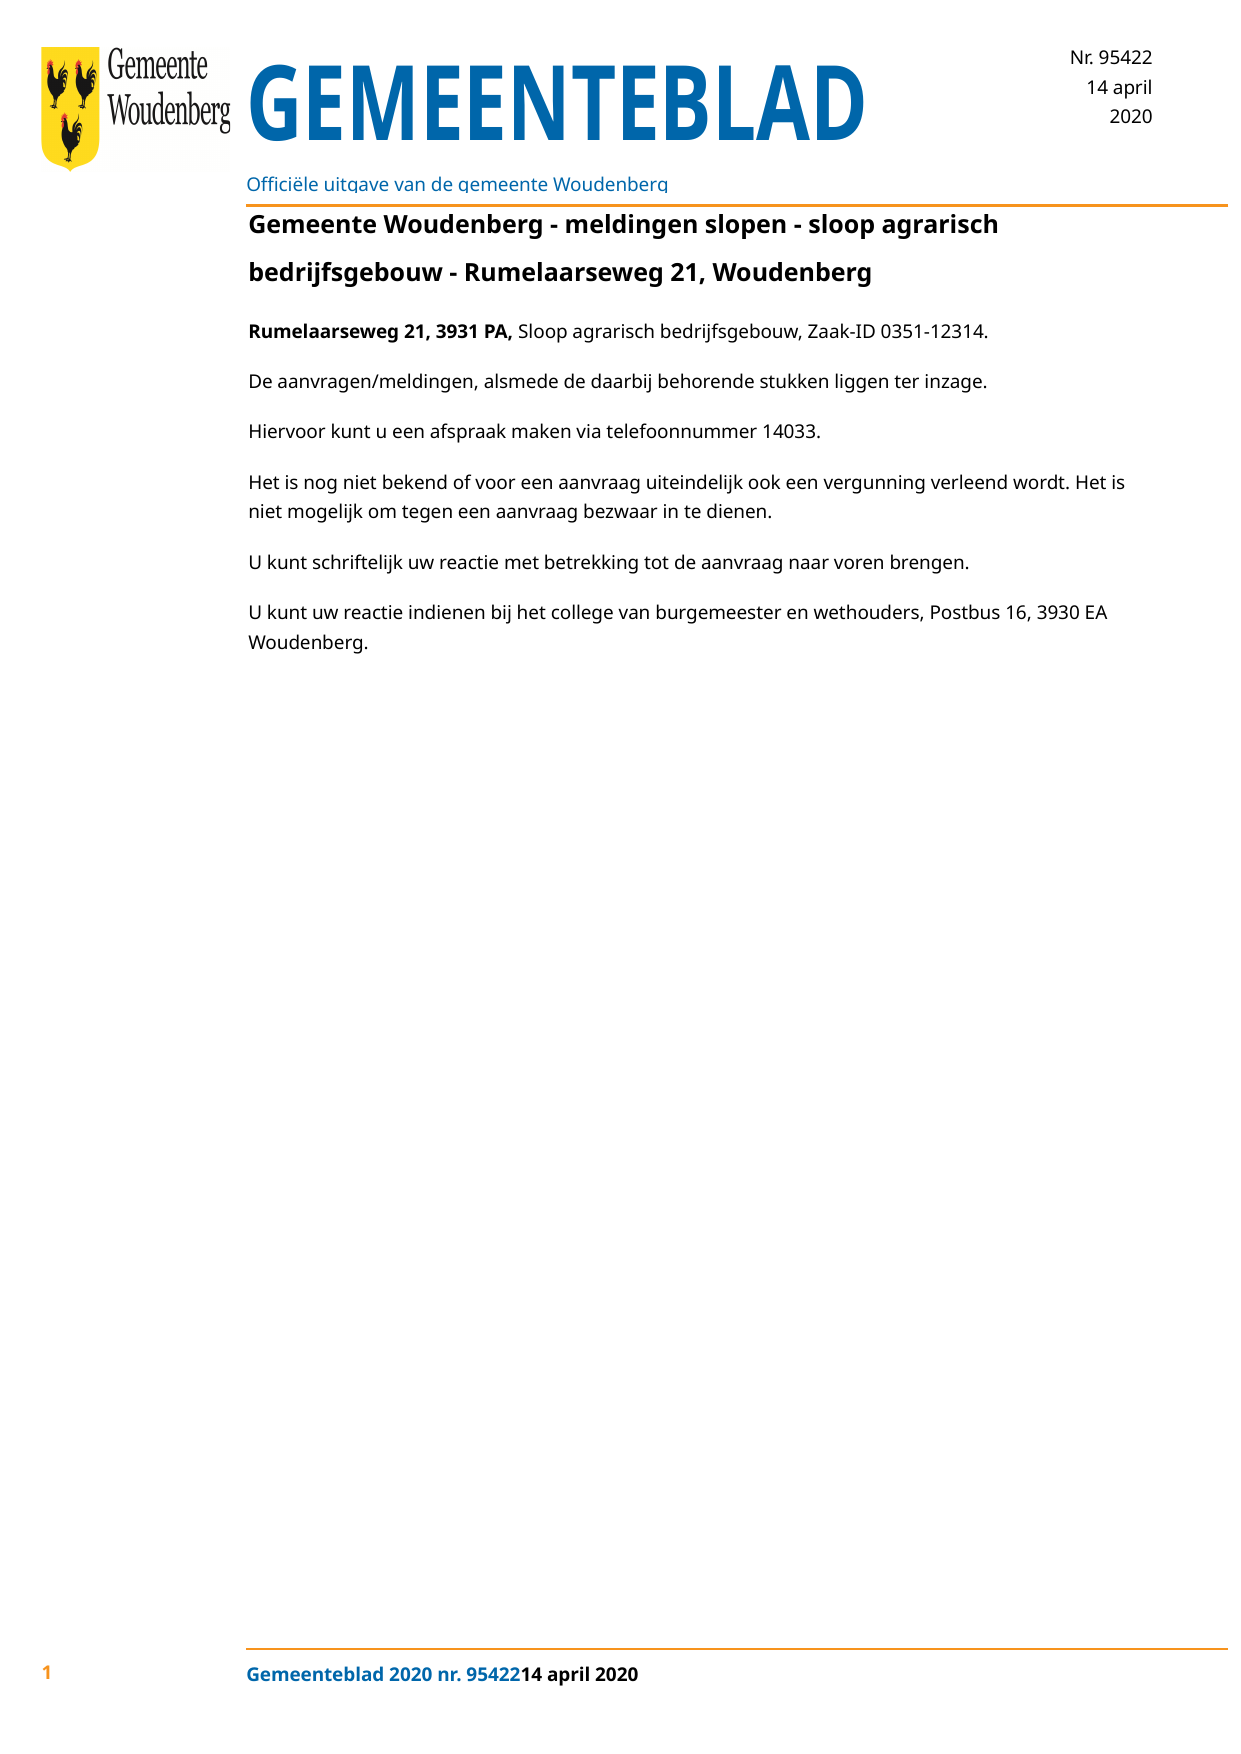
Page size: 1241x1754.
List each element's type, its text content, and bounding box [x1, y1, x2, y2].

text De aanvragen/meldingen, alsmede de daarbij behorende stukken liggen ter inzage. [248, 368, 1152, 394]
text U kunt schriftelijk uw reactie met betrekking tot de aanvraag naar voren brengen. [248, 549, 1152, 575]
text Gemeente Woudenberg - meldingen slopen - sloop agrarisch bedrijfsgebouw - Rumelaarseweg 21, Woudenberg [248, 207, 1152, 288]
picture [41, 47, 231, 172]
text U kunt uw reactie indienen bij het college van burgemeester en wethouders, Postbus 16, 3930 EA Woudenberg. [248, 599, 1152, 655]
text Het is nog niet bekend of voor een aanvraag uiteindelijk ook een vergunning verleend wordt. Het is niet mogelijk om tegen een aanvraag bezwaar in te dienen. [248, 469, 1152, 524]
text Rumelaarseweg 21, 3931 PA, Sloop agrarisch bedrijfsgebouw, Zaak-ID 0351-12314. [248, 318, 1152, 344]
text Hiervoor kunt u een afspraak maken via telefoonnummer 14033. [248, 419, 1152, 444]
